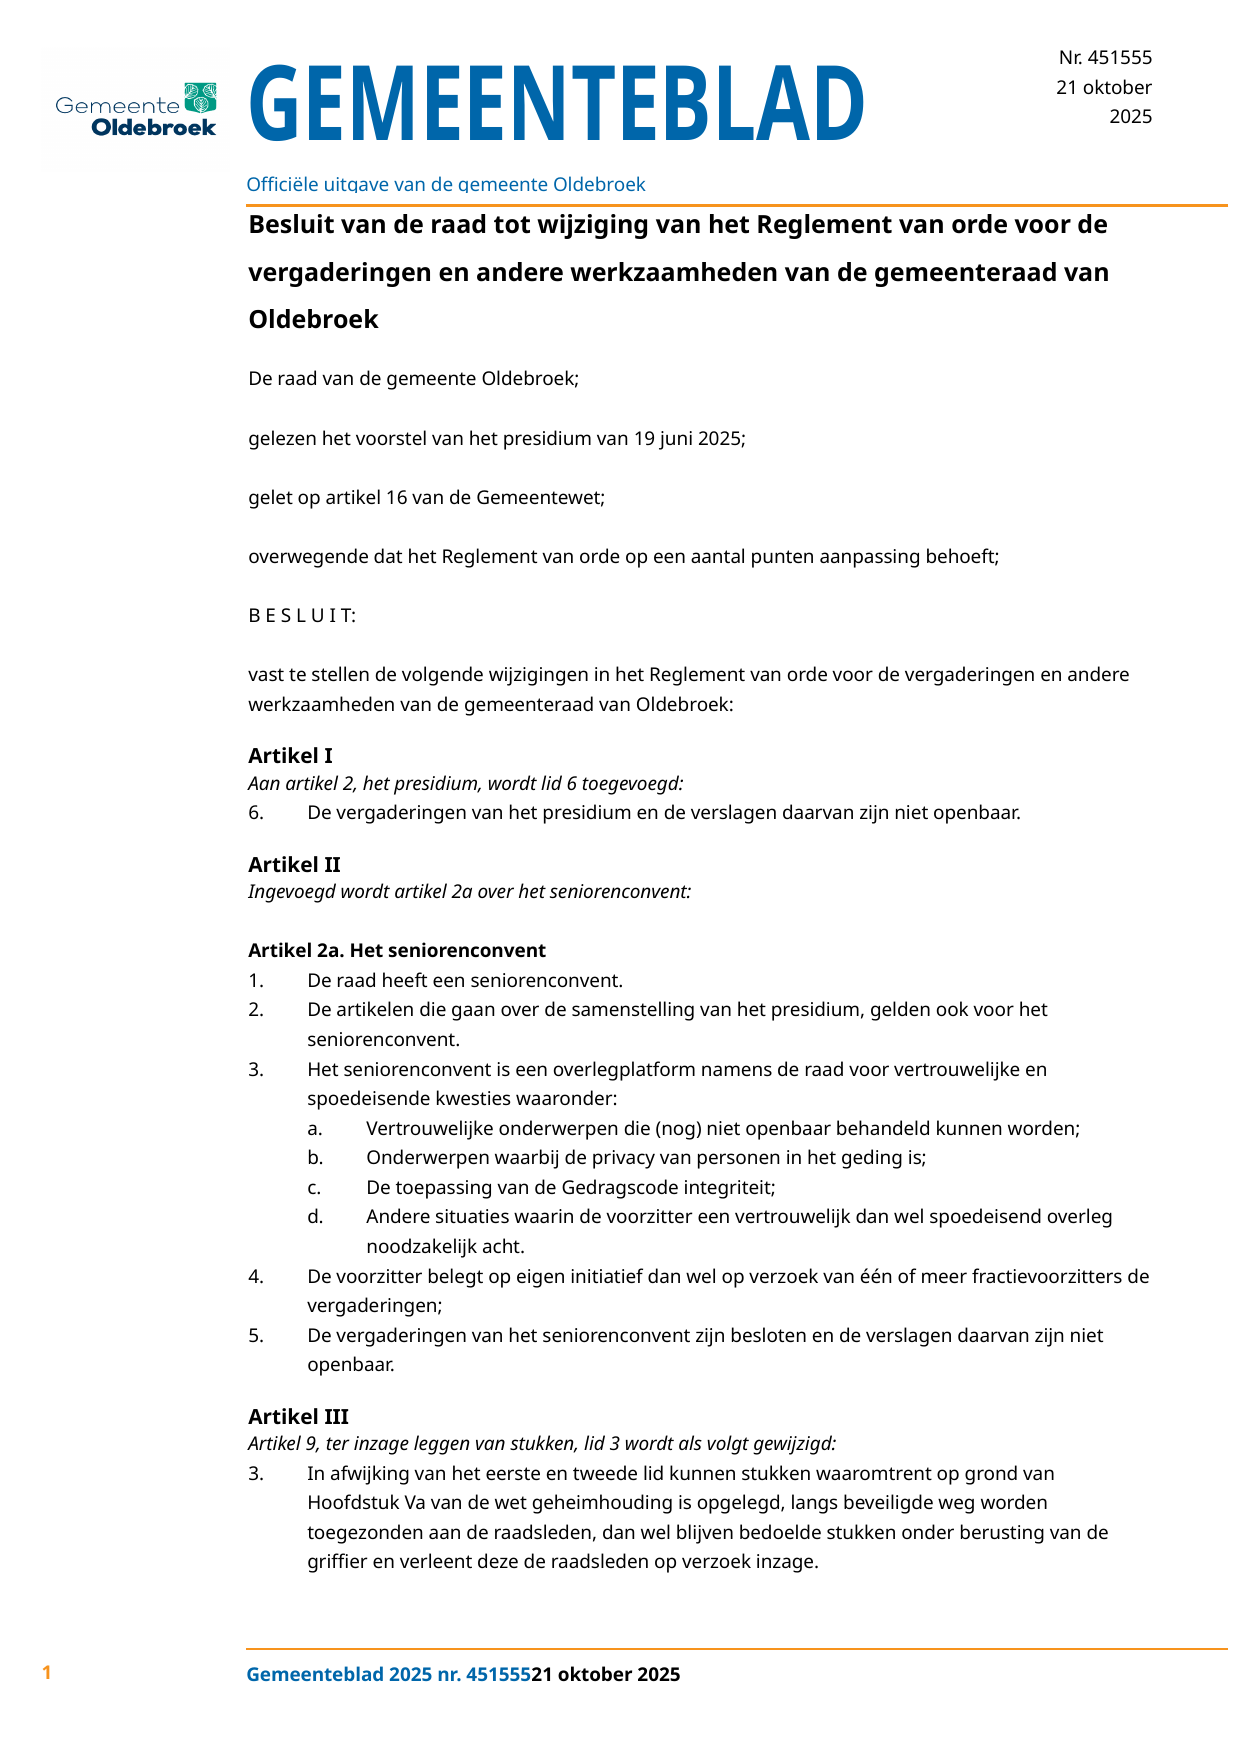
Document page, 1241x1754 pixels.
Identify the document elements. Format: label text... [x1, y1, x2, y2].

list De voorzitter belegt op eigen initiatief dan wel op verzoek van één of meer fractievoorzitters de vergaderingen; [248, 1263, 1152, 1318]
text Artikel II [248, 850, 1152, 878]
list Vertrouwelijke onderwerpen die (nog) niet openbaar behandeld kunnen worden; [307, 1115, 1152, 1141]
list Andere situaties waarin de voorzitter een vertrouwelijk dan wel spoedeisend overleg noodzakelijk acht. [307, 1204, 1152, 1259]
list In afwijking van het eerste en tweede lid kunnen stukken waaromtrent op grond van Hoofdstuk Va van de wet geheimhouding is opgelegd, langs beveiligde weg worden toegezonden aan de raadsleden, dan wel blijven bedoelde stukken onder berusting van de griffier en verleent deze de raadsleden op verzoek inzage. [248, 1460, 1152, 1574]
text Ingevoegd wordt artikel 2a over het seniorenconvent: [248, 878, 1152, 904]
list Het seniorenconvent is een overlegplatform namens de raad voor vertrouwelijke en spoedeisende kwesties waaronder: [248, 1056, 1152, 1111]
text B E S L U I T: [248, 602, 1152, 628]
picture [41, 47, 231, 172]
text Aan artikel 2, het presidium, wordt lid 6 toegevoegd: [248, 770, 1152, 796]
list De toepassing van de Gedragscode integriteit; [307, 1174, 1152, 1200]
list De vergaderingen van het seniorenconvent zijn besloten en de verslagen daarvan zijn niet openbaar. [248, 1322, 1152, 1377]
text Artikel 2a. Het seniorenconvent [248, 937, 1152, 963]
text Artikel I [248, 741, 1152, 770]
list De raad heeft een seniorenconvent. [248, 967, 1152, 993]
text gelet op artikel 16 van de Gemeentewet; [248, 484, 1152, 509]
text Artikel 9, ter inzage leggen van stukken, lid 3 wordt als volgt gewijzigd: [248, 1430, 1152, 1456]
list De vergaderingen van het presidium en de verslagen daarvan zijn niet openbaar. [248, 799, 1152, 825]
text Besluit van de raad tot wijziging van het Reglement van orde voor de vergaderingen en andere werkzaamheden van de gemeenteraad van Oldebroek [248, 207, 1152, 336]
text overwegende dat het Reglement van orde op een aantal punten aanpassing behoeft; [248, 543, 1152, 569]
text De raad van de gemeente Oldebroek; [248, 366, 1152, 391]
text vast te stellen de volgende wijzigingen in het Reglement van orde voor de vergaderingen en andere werkzaamheden van de gemeenteraad van Oldebroek: [248, 661, 1152, 717]
text Artikel III [248, 1402, 1152, 1430]
list Onderwerpen waarbij de privacy van personen in het geding is; [307, 1144, 1152, 1170]
list De artikelen die gaan over de samenstelling van het presidium, gelden ook voor het seniorenconvent. [248, 997, 1152, 1052]
text gelezen het voorstel van het presidium van 19 juni 2025; [248, 425, 1152, 450]
